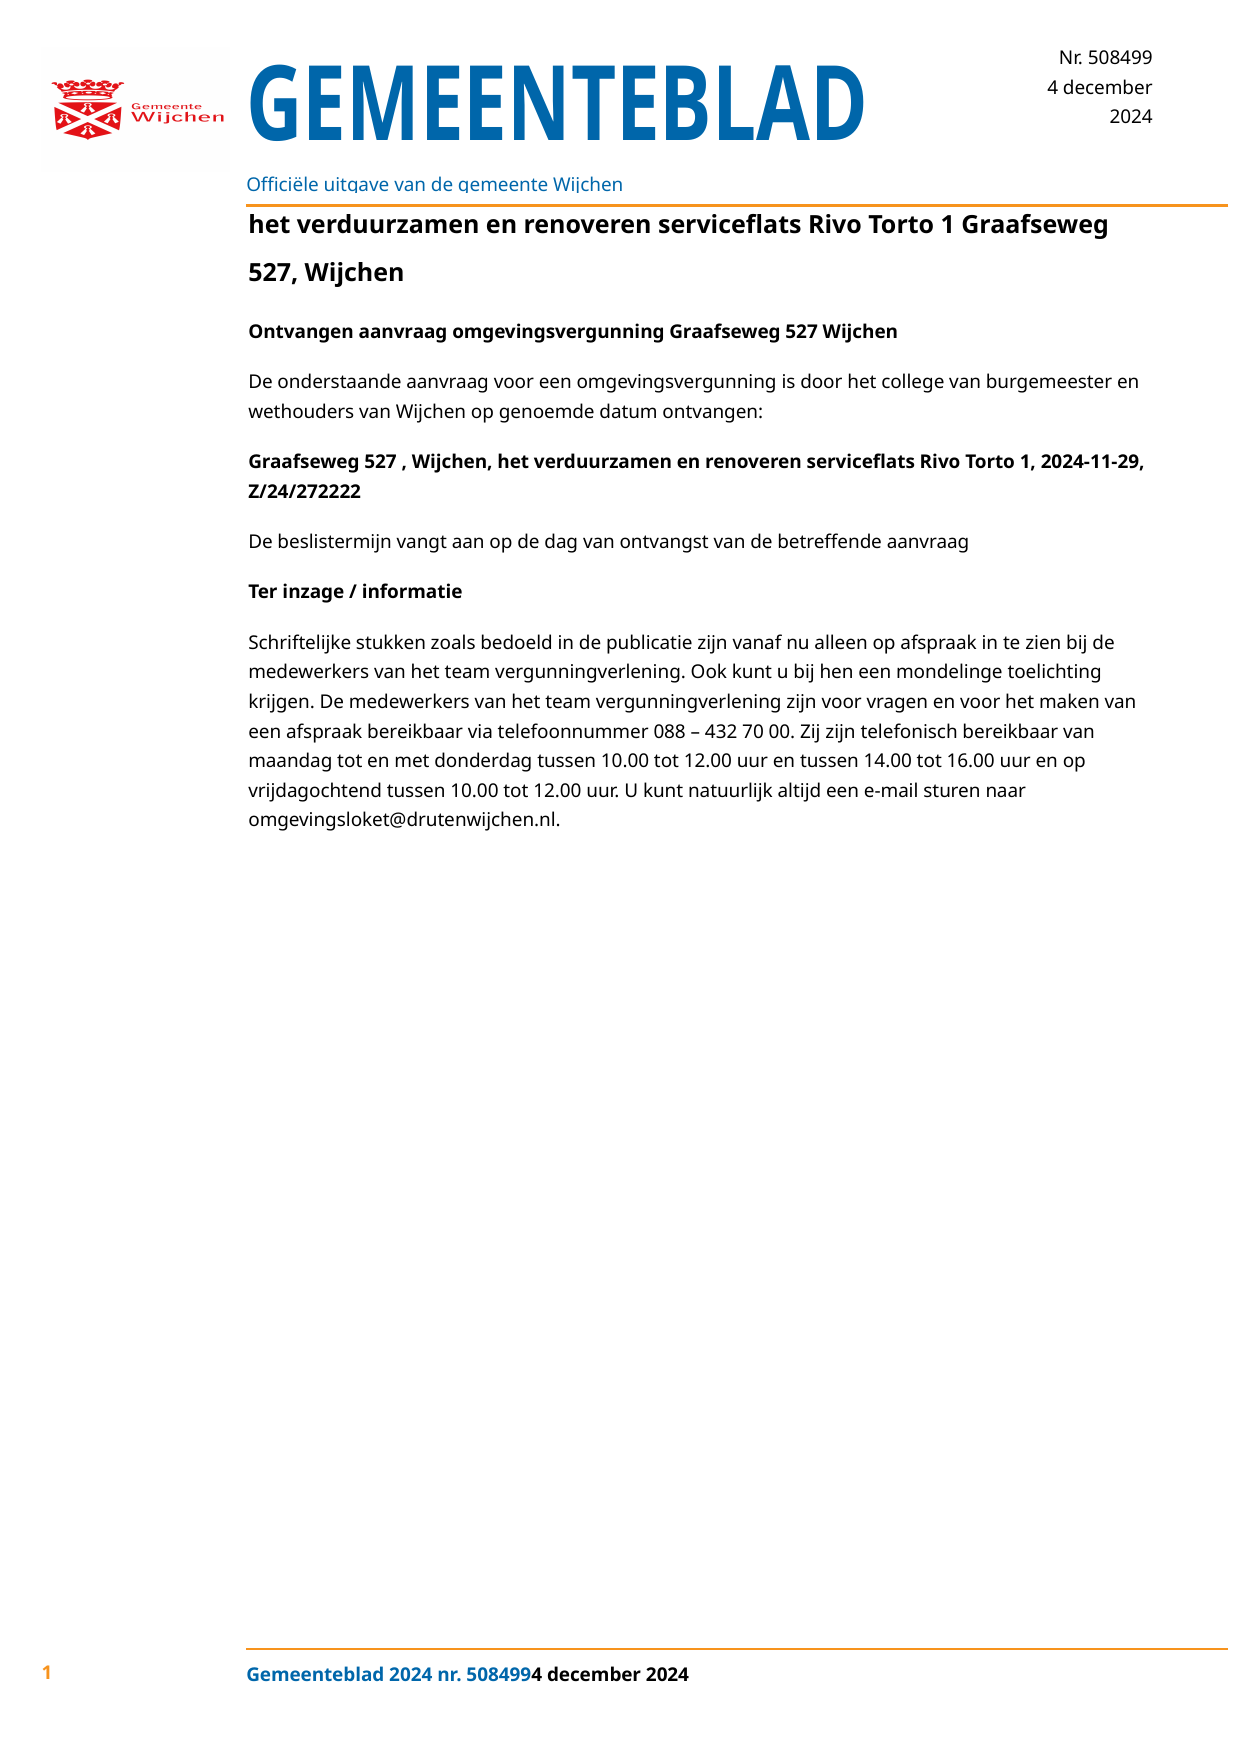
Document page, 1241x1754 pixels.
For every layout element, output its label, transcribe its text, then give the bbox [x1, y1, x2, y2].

picture [41, 47, 231, 172]
text het verduurzamen en renoveren serviceflats Rivo Torto 1 Graafseweg 527, Wijchen [248, 207, 1152, 288]
text Graafseweg 527 , Wijchen, het verduurzamen en renoveren serviceflats Rivo Torto 1, 2024-11-29, Z/24/272222 [248, 448, 1152, 504]
text De onderstaande aanvraag voor een omgevingsvergunning is door het college van burgemeester en wethouders van Wijchen op genoemde datum ontvangen: [248, 368, 1152, 424]
text Ter inzage / informatie [248, 579, 1152, 604]
text Schriftelijke stukken zoals bedoeld in de publicatie zijn vanaf nu alleen op afspraak in te zien bij de medewerkers van het team vergunningverlening. Ook kunt u bij hen een mondelinge toelichting krijgen. De medewerkers van het team vergunningverlening zijn voor vragen en voor het maken van een afspraak bereikbaar via telefoonnummer 088 – 432 70 00. Zij zijn telefonisch bereikbaar van maandag tot en met donderdag tussen 10.00 tot 12.00 uur en tussen 14.00 tot 16.00 uur en op vrijdagochtend tussen 10.00 tot 12.00 uur. U kunt natuurlijk altijd een e-mail sturen naar omgevingsloket@drutenwijchen.nl. [248, 629, 1152, 832]
text Ontvangen aanvraag omgevingsvergunning Graafseweg 527 Wijchen [248, 318, 1152, 344]
text De beslistermijn vangt aan op de dag van ontvangst van de betreffende aanvraag [248, 528, 1152, 554]
